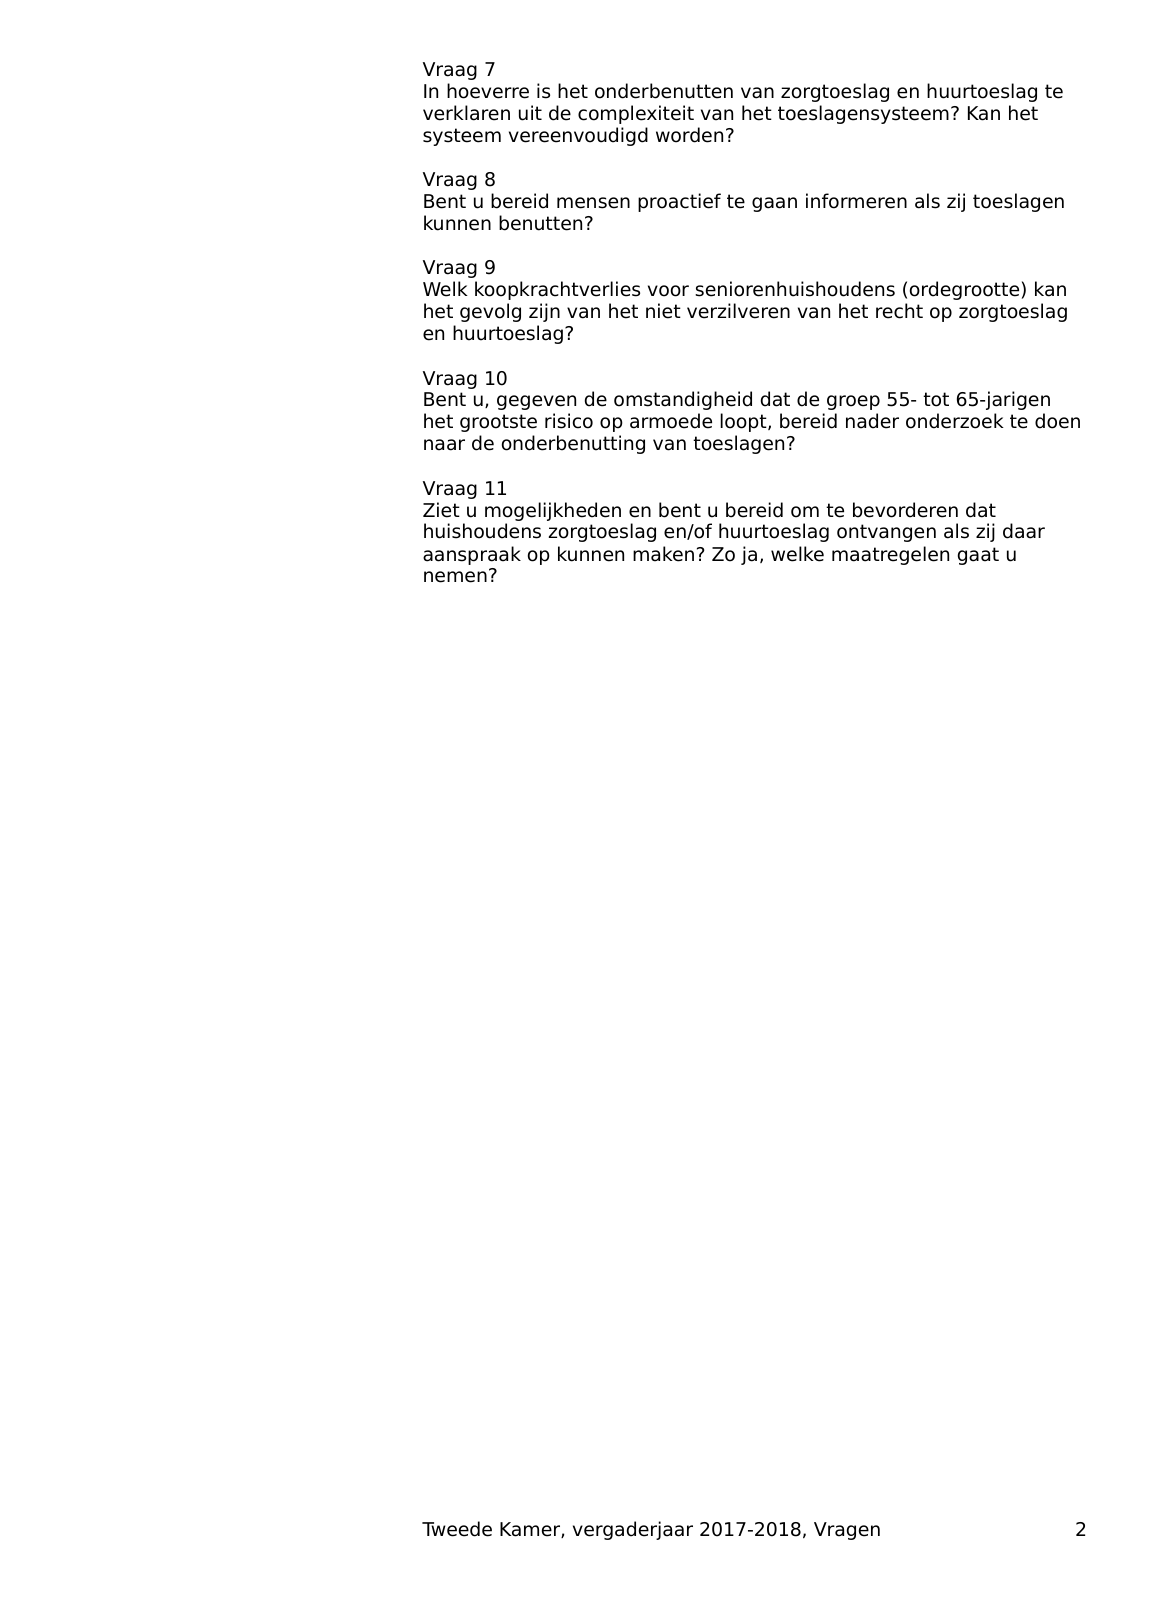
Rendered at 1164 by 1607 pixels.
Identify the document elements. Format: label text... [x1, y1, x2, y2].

text Bent u, gegeven de omstandigheid dat de groep 55- tot 65-jarigen het grootste risico op armoede loopt, bereid nader onderzoek te doen naar de onderbenutting van toeslagen? [422, 389, 1087, 455]
text In hoeverre is het onderbenutten van zorgtoeslag en huurtoeslag te verklaren uit de complexiteit van het toeslagensysteem? Kan het systeem vereenvoudigd worden? [422, 81, 1087, 147]
text Welk koopkrachtverlies voor seniorenhuishoudens (ordegrootte) kan het gevolg zijn van het niet verzilveren van het recht op zorgtoeslag en huurtoeslag? [422, 279, 1087, 345]
text Vraag 9 [422, 257, 1087, 279]
text Vraag 10 [422, 367, 1087, 389]
text Bent u bereid mensen proactief te gaan informeren als zij toeslagen kunnen benutten? [422, 191, 1087, 235]
text Vraag 11 [422, 477, 1087, 499]
text Vraag 8 [422, 169, 1087, 191]
text Vraag 7 [422, 59, 1087, 81]
text Ziet u mogelijkheden en bent u bereid om te bevorderen dat huishoudens zorgtoeslag en/of huurtoeslag ontvangen als zij daar aanspraak op kunnen maken? Zo ja, welke maatregelen gaat u nemen? [422, 499, 1087, 587]
